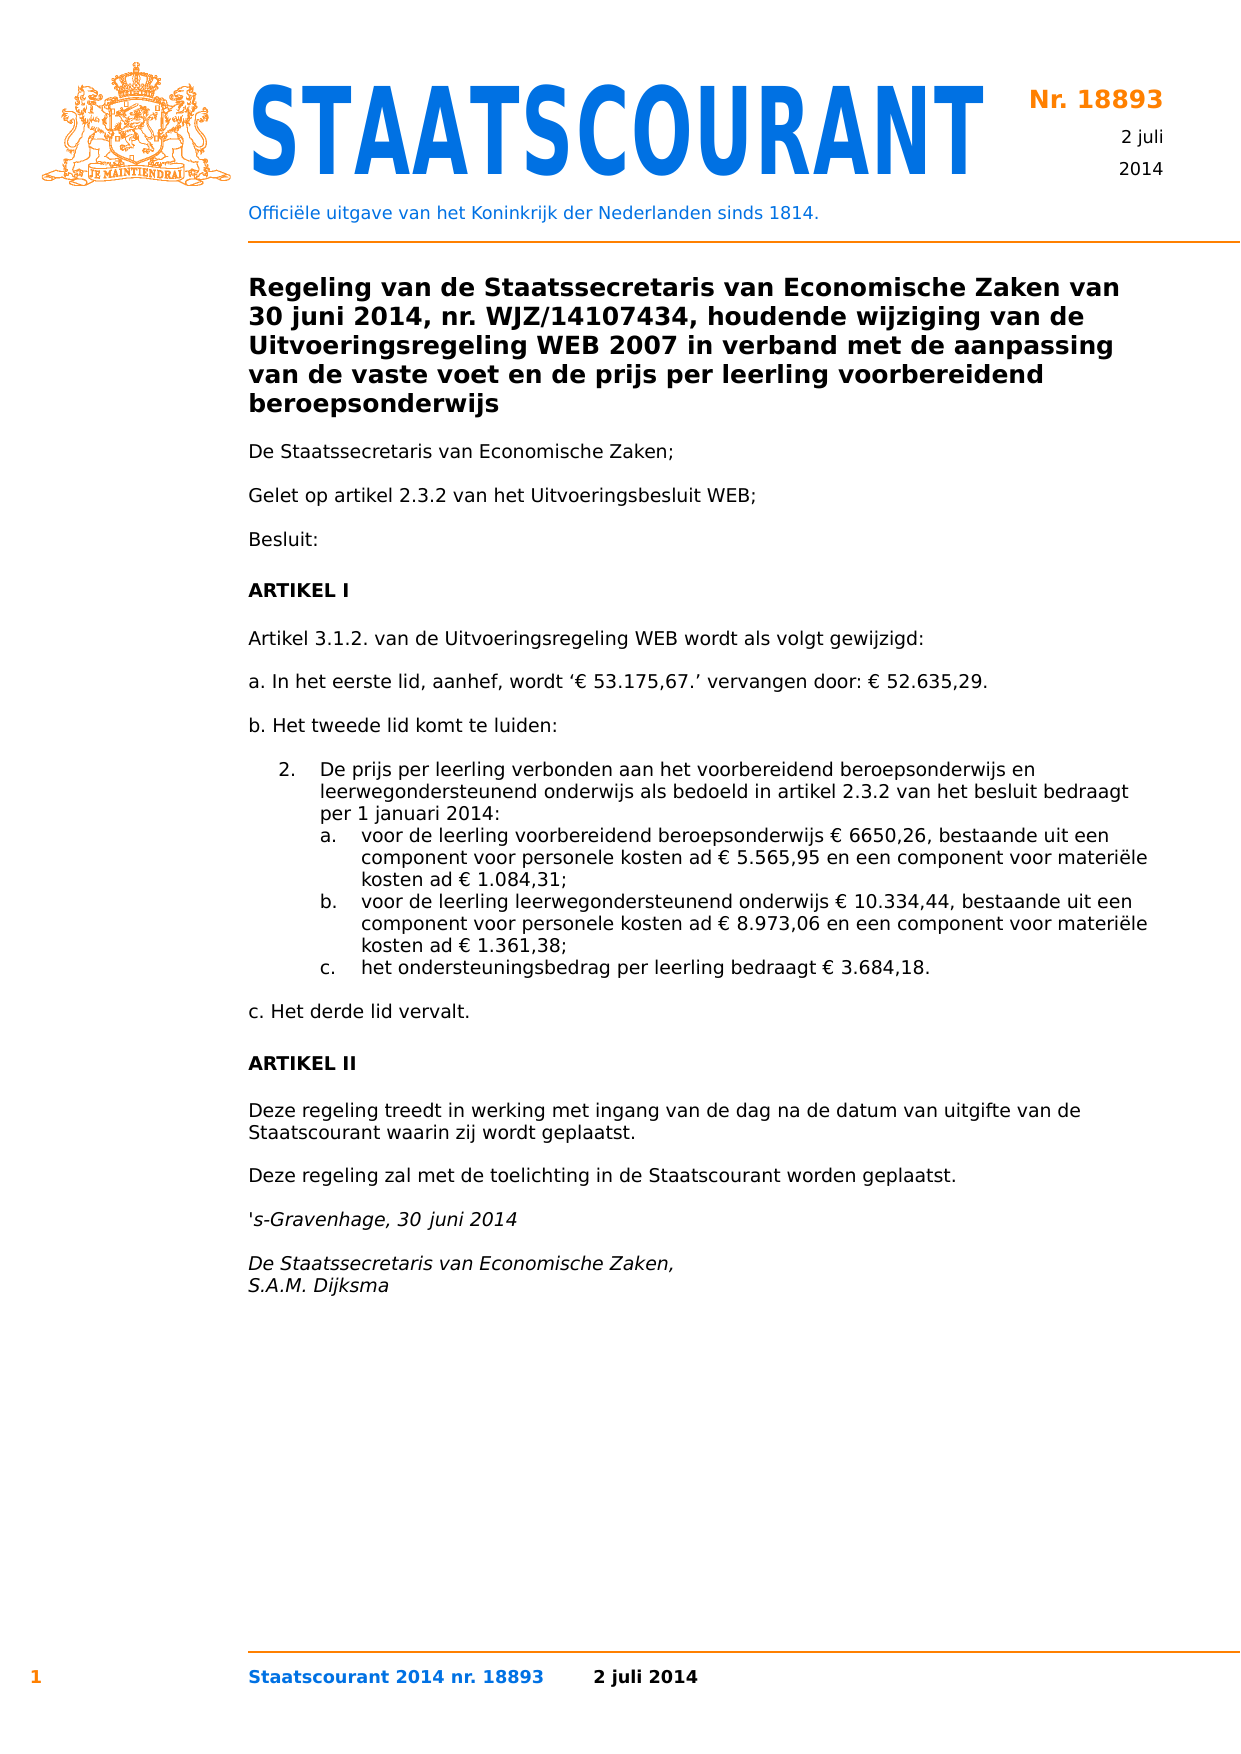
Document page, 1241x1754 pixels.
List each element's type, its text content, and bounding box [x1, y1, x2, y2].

picture [41, 62, 231, 186]
text b. voor de leerling leerwegondersteunend onderwijs € 10.334,44, bestaande uit een component voor personele kosten ad € 8.973,06 en een component voor materiële kosten ad € 1.361,38; [319, 891, 1163, 957]
text b. Het tweede lid komt te luiden: [248, 715, 1163, 737]
text 2. De prijs per leerling verbonden aan het voorbereidend beroepsonderwijs en leerwegondersteunend onderwijs als bedoeld in artikel 2.3.2 van het besluit bedraagt per 1 januari 2014: [278, 759, 1163, 825]
text a. In het eerste lid, aanhef, wordt ‘€ 53.175,67.’ vervangen door: € 52.635,29. [248, 671, 1163, 693]
text 's-Gravenhage, 30 juni 2014 [248, 1209, 1163, 1231]
text Deze regeling treedt in werking met ingang van de dag na de datum van uitgifte van de Staatscourant waarin zij wordt geplaatst. [248, 1099, 1163, 1143]
text Artikel 3.1.2. van de Uitvoeringsregeling WEB wordt als volgt gewijzigd: [248, 627, 1163, 649]
text c. Het derde lid vervalt. [248, 1001, 1163, 1023]
table_header [25, 62, 248, 241]
subtitle Regeling van de Staatssecretaris van Economische Zaken van 30 juni 2014, nr. WJZ/14107434, houdende wijziging van de Uitvoeringsregeling WEB 2007 in verband met de aanpassing van de vaste voet en de prijs per leerling voorbereidend beroepsonderwijs [248, 273, 1163, 419]
text Besluit: [248, 528, 1163, 550]
table_cell 2 juli [998, 121, 1240, 153]
table_cell 2014 [998, 153, 1240, 203]
subtitle ARTIKEL II [248, 1053, 1163, 1074]
text Gelet op artikel 2.3.2 van het Uitvoeringsbesluit WEB; [248, 484, 1163, 507]
text De Staatssecretaris van Economische Zaken, S.A.M. Dijksma [248, 1253, 1163, 1297]
text Deze regeling zal met de toelichting in de Staatscourant worden geplaatst. [248, 1165, 1163, 1187]
table_header Nr. 18893 [998, 62, 1240, 121]
text De Staatssecretaris van Economische Zaken; [248, 441, 1163, 463]
table_header STAATSCOURANT [248, 62, 998, 203]
subtitle ARTIKEL I [248, 580, 1163, 602]
text a. voor de leerling voorbereidend beroepsonderwijs € 6650,26, bestaande uit een component voor personele kosten ad € 5.565,95 en een component voor materiële kosten ad € 1.084,31; [319, 825, 1163, 891]
table_cell Officiële uitgave van het Koninkrijk der Nederlanden sinds 1814. [248, 203, 1240, 241]
text c. het ondersteuningsbedrag per leerling bedraagt € 3.684,18. [319, 957, 1163, 979]
